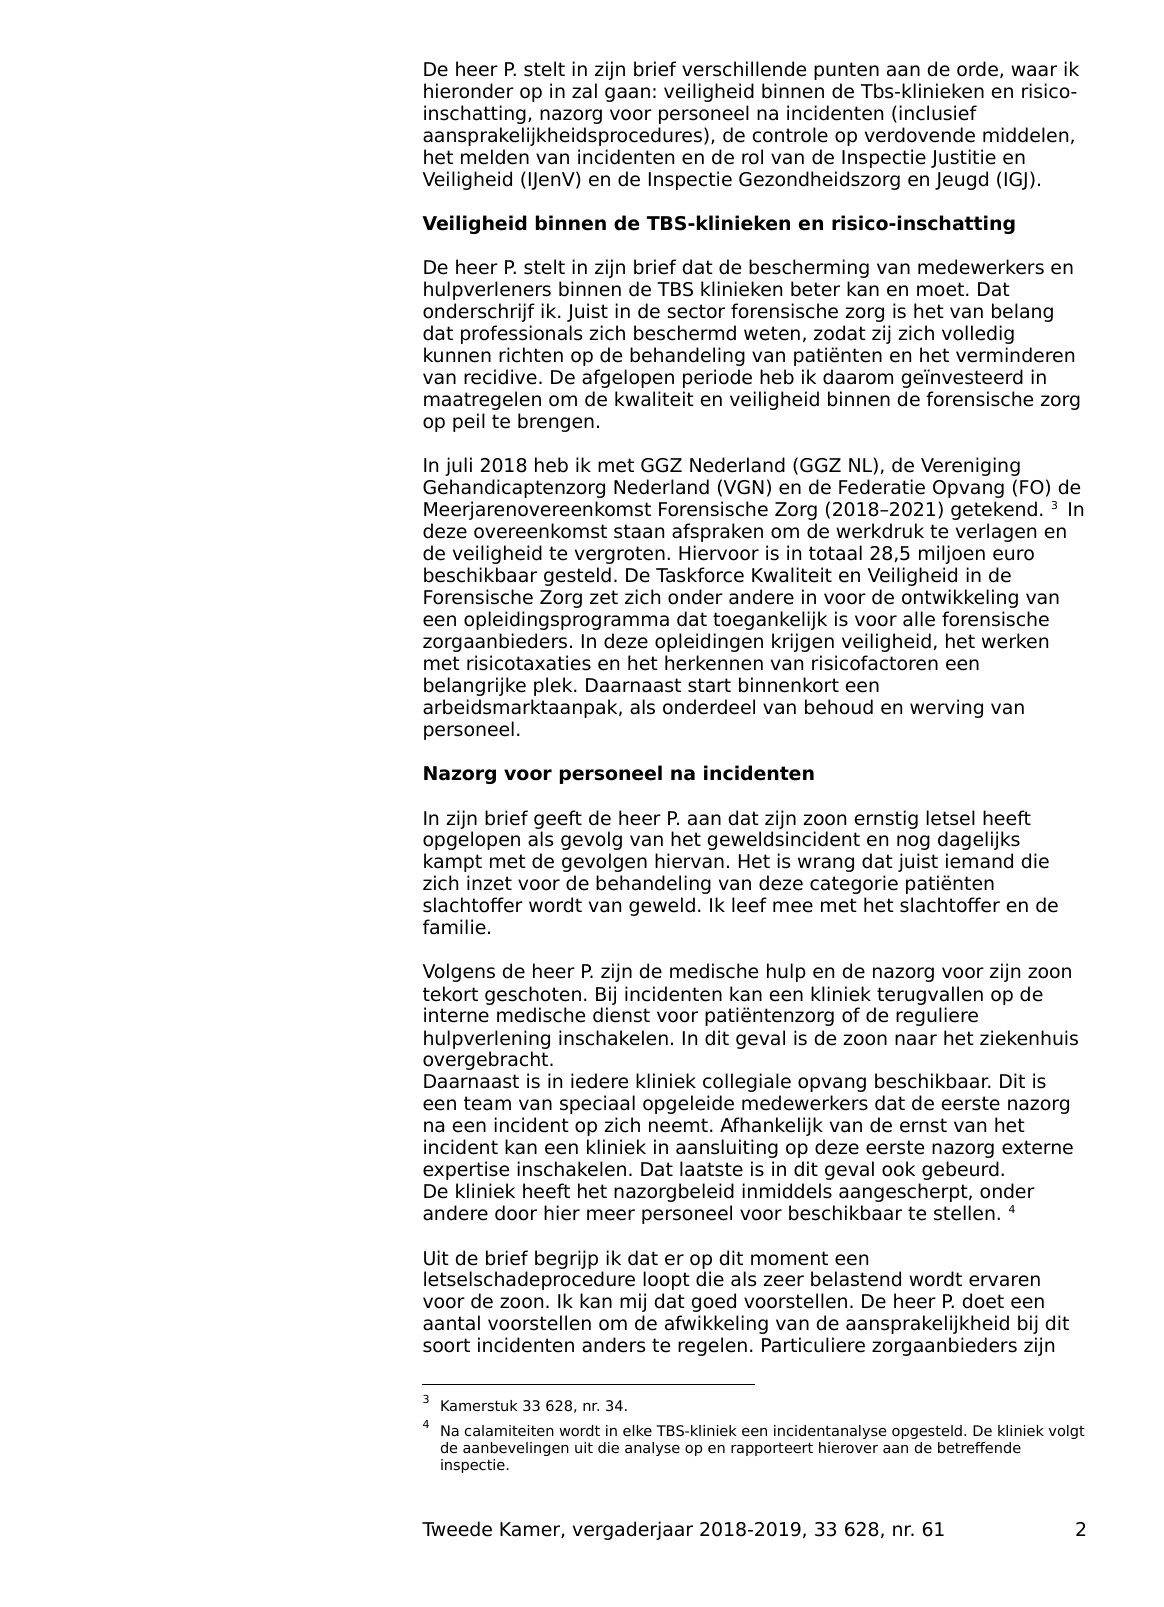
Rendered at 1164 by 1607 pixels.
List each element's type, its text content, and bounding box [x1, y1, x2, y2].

text Na calamiteiten wordt in elke TBS-kliniek een incidentanalyse opgesteld. De kliniek volgt de aanbevelingen uit die analyse op en rapporteert hierover aan de betreffende inspectie. [422, 1418, 1087, 1474]
text Volgens de heer P. zijn de medische hulp en de nazorg voor zijn zoon tekort geschoten. Bij incidenten kan een kliniek terugvallen op de interne medische dienst voor patiëntenzorg of de reguliere hulpverlening inschakelen. In dit geval is de zoon naar het ziekenhuis overgebracht. [422, 961, 1087, 1071]
text In juli 2018 heb ik met GGZ Nederland (GGZ NL), de Vereniging Gehandicaptenzorg Nederland (VGN) en de Federatie Opvang (FO) de Meerjarenovereenkomst Forensische Zorg (2018–2021) getekend. In deze overeenkomst staan afspraken om de werkdruk te verlagen en de veiligheid te vergroten. Hiervoor is in totaal 28,5 miljoen euro beschikbaar gesteld. De Taskforce Kwaliteit en Veiligheid in de Forensische Zorg zet zich onder andere in voor de ontwikkeling van een opleidingsprogramma dat toegankelijk is voor alle forensische zorgaanbieders. In deze opleidingen krijgen veiligheid, het werken met risicotaxaties en het herkennen van risicofactoren een belangrijke plek. Daarnaast start binnenkort een arbeidsmarktaanpak, als onderdeel van behoud en werving van personeel. [422, 455, 1087, 741]
text In zijn brief geeft de heer P. aan dat zijn zoon ernstig letsel heeft opgelopen als gevolg van het geweldsincident en nog dagelijks kampt met de gevolgen hiervan. Het is wrang dat juist iemand die zich inzet voor de behandeling van deze categorie patiënten slachtoffer wordt van geweld. Ik leef mee met het slachtoffer en de familie. [422, 807, 1087, 939]
text Kamerstuk 33 628, nr. 34. [422, 1393, 1087, 1416]
text Daarnaast is in iedere kliniek collegiale opvang beschikbaar. Dit is een team van speciaal opgeleide medewerkers dat de eerste nazorg na een incident op zich neemt. Afhankelijk van de ernst van het incident kan een kliniek in aansluiting op deze eerste nazorg externe expertise inschakelen. Dat laatste is in dit geval ook gebeurd. [422, 1071, 1087, 1181]
text De heer P. stelt in zijn brief verschillende punten aan de orde, waar ik hieronder op in zal gaan: veiligheid binnen de Tbs-klinieken en risico-inschatting, nazorg voor personeel na incidenten (inclusief aansprakelijkheidsprocedures), de controle op verdovende middelen, het melden van incidenten en de rol van de Inspectie Justitie en Veiligheid (IJenV) en de Inspectie Gezondheidszorg en Jeugd (IGJ). [422, 59, 1087, 191]
text De kliniek heeft het nazorgbeleid inmiddels aangescherpt, onder andere door hier meer personeel voor beschikbaar te stellen. [422, 1181, 1087, 1225]
text De heer P. stelt in zijn brief dat de bescherming van medewerkers en hulpverleners binnen de TBS klinieken beter kan en moet. Dat onderschrijf ik. Juist in de sector forensische zorg is het van belang dat professionals zich beschermd weten, zodat zij zich volledig kunnen richten op de behandeling van patiënten en het verminderen van recidive. De afgelopen periode heb ik daarom geïnvesteerd in maatregelen om de kwaliteit en veiligheid binnen de forensische zorg op peil te brengen. [422, 257, 1087, 433]
subtitle Nazorg voor personeel na incidenten [422, 763, 1087, 785]
subtitle Veiligheid binnen de TBS-klinieken en risico-inschatting [422, 213, 1087, 235]
text Uit de brief begrijp ik dat er op dit moment een letselschadeprocedure loopt die als zeer belastend wordt ervaren voor de zoon. Ik kan mij dat goed voorstellen. De heer P. doet een aantal voorstellen om de afwikkeling van de aansprakelijkheid bij dit soort incidenten anders te regelen. Particuliere zorgaanbieders zijn [422, 1247, 1087, 1357]
